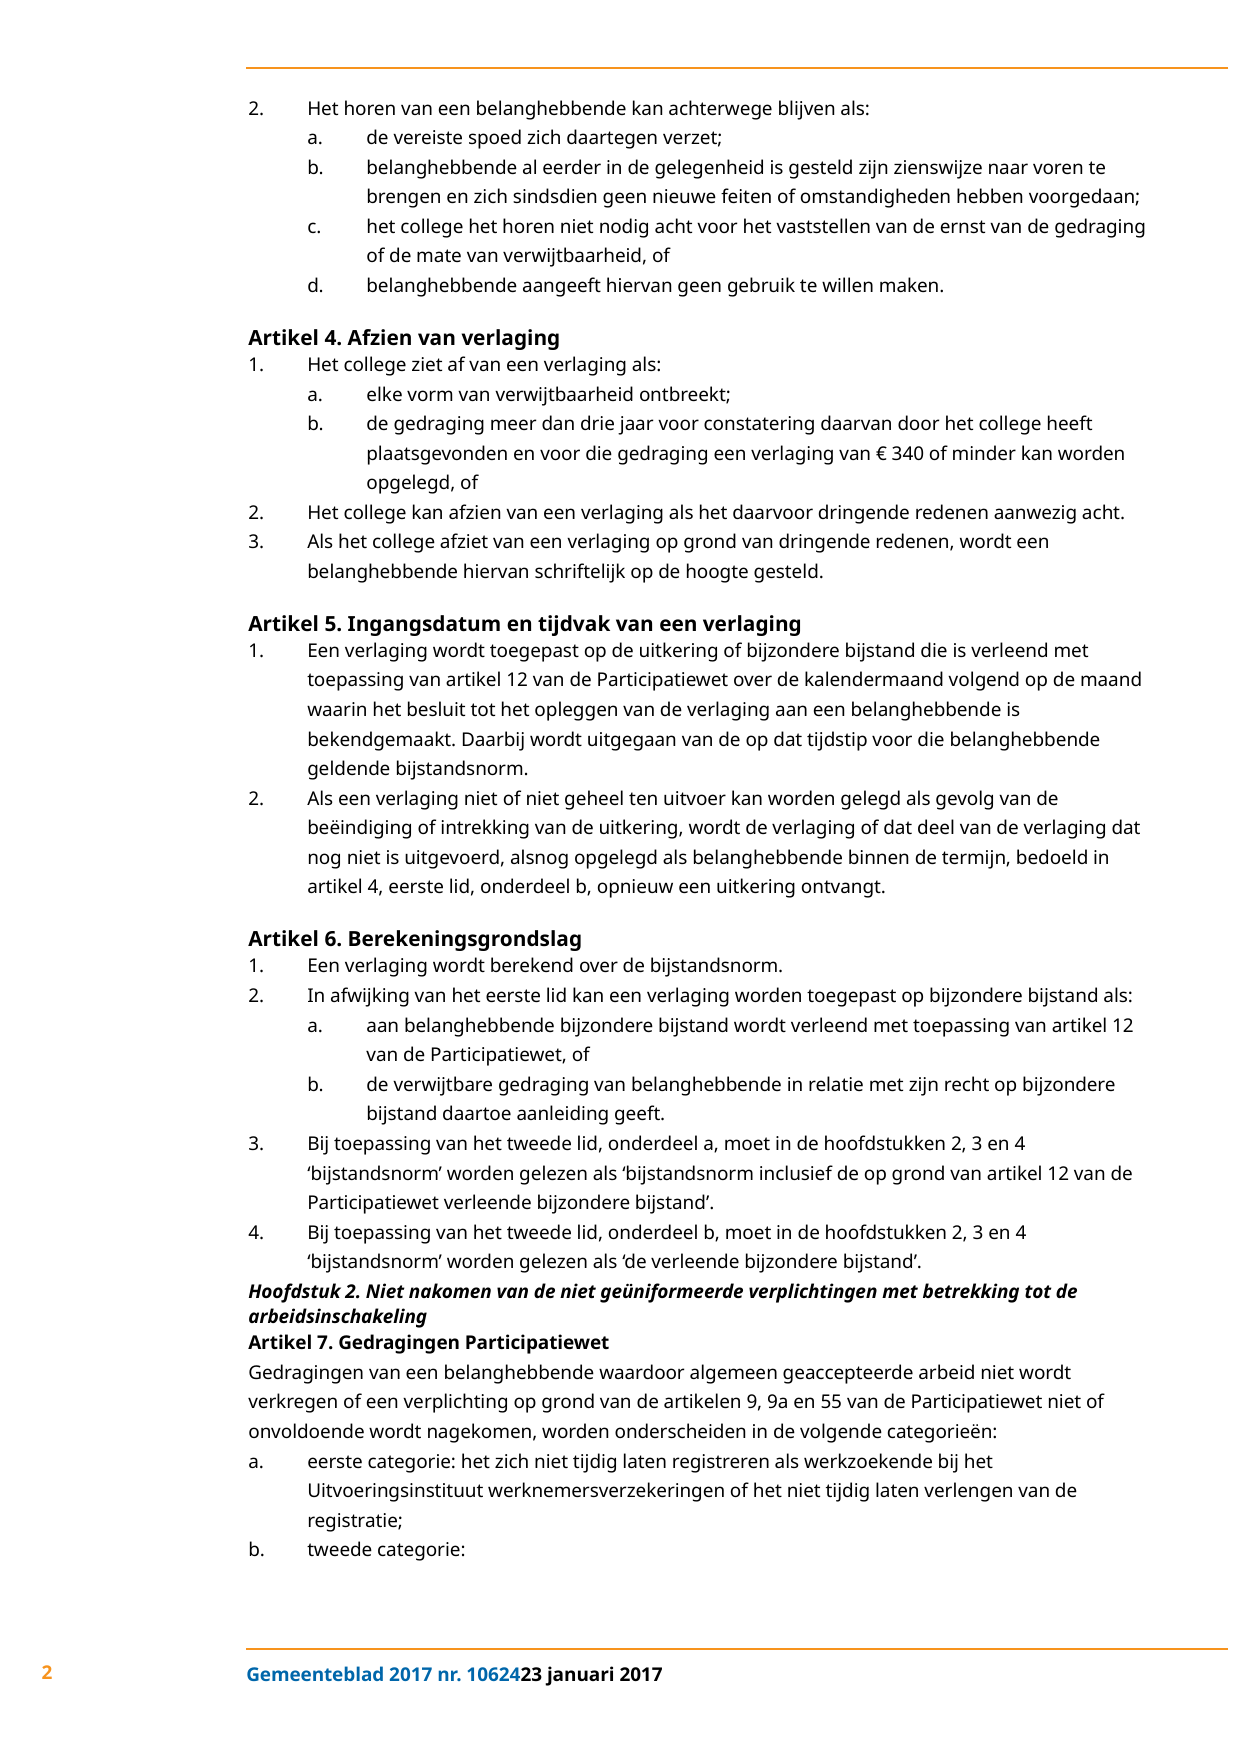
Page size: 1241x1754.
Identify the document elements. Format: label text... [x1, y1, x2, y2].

text Artikel 6. Berekeningsgrondslag [248, 924, 1152, 953]
text Artikel 7. Gedragingen Participatiewet [248, 1329, 1152, 1355]
text Gedragingen van een belanghebbende waardoor algemeen geaccepteerde arbeid niet wordt verkregen of een verplichting op grond van de artikelen 9, 9a en 55 van de Participatiewet niet of onvoldoende wordt nagekomen, worden onderscheiden in de volgende categorieën: [248, 1359, 1152, 1444]
list Het horen van een belanghebbende kan achterwege blijven als: [248, 95, 1152, 121]
list Als het college afziet van een verlaging op grond van dringende redenen, wordt een belanghebbende hiervan schriftelijk op de hoogte gesteld. [248, 529, 1152, 584]
list Bij toepassing van het tweede lid, onderdeel a, moet in de hoofdstukken 2, 3 en 4 ‘bijstandsnorm’ worden gelezen als ‘bijstandsnorm inclusief de op grond van artikel 12 van de Participatiewet verleende bijzondere bijstand’. [248, 1130, 1152, 1215]
list de verwijtbare gedraging van belanghebbende in relatie met zijn recht op bijzondere bijstand daartoe aanleiding geeft. [307, 1071, 1152, 1126]
list Een verlaging wordt berekend over de bijstandsnorm. [248, 953, 1152, 978]
list Het college kan afzien van een verlaging als het daarvoor dringende redenen aanwezig acht. [248, 499, 1152, 525]
list Bij toepassing van het tweede lid, onderdeel b, moet in de hoofdstukken 2, 3 en 4 ‘bijstandsnorm’ worden gelezen als ‘de verleende bijzondere bijstand’. [248, 1219, 1152, 1274]
picture [41, 47, 231, 172]
text Artikel 5. Ingangsdatum en tijdvak van een verlaging [248, 609, 1152, 637]
text Hoofdstuk 2. Niet nakomen van de niet geüniformeerde verplichtingen met betrekking tot de arbeidsinschakeling [248, 1278, 1152, 1329]
list In afwijking van het eerste lid kan een verlaging worden toegepast op bijzondere bijstand als: [248, 982, 1152, 1008]
list eerste categorie: het zich niet tijdig laten registreren als werkzoekende bij het Uitvoeringsinstituut werknemersverzekeringen of het niet tijdig laten verlengen van de registratie; [248, 1448, 1152, 1533]
list belanghebbende al eerder in de gelegenheid is gesteld zijn zienswijze naar voren te brengen en zich sindsdien geen nieuwe feiten of omstandigheden hebben voorgedaan; [307, 154, 1152, 209]
list elke vorm van verwijtbaarheid ontbreekt; [307, 381, 1152, 406]
list aan belanghebbende bijzondere bijstand wordt verleend met toepassing van artikel 12 van de Participatiewet, of [307, 1012, 1152, 1067]
list de vereiste spoed zich daartegen verzet; [307, 124, 1152, 150]
text Artikel 4. Afzien van verlaging [248, 323, 1152, 351]
list Een verlaging wordt toegepast op de uitkering of bijzondere bijstand die is verleend met toepassing van artikel 12 van de Participatiewet over de kalendermaand volgend op de maand waarin het besluit tot het opleggen van de verlaging aan een belanghebbende is bekendgemaakt. Daarbij wordt uitgegaan van de op dat tijdstip voor die belanghebbende geldende bijstandsnorm. [248, 637, 1152, 781]
list het college het horen niet nodig acht voor het vaststellen van de ernst van de gedraging of de mate van verwijtbaarheid, of [307, 213, 1152, 268]
list de gedraging meer dan drie jaar voor constatering daarvan door het college heeft plaatsgevonden en voor die gedraging een verlaging van € 340 of minder kan worden opgelegd, of [307, 410, 1152, 495]
list Het college ziet af van een verlaging als: [248, 351, 1152, 377]
list Als een verlaging niet of niet geheel ten uitvoer kan worden gelegd als gevolg van de beëindiging of intrekking van de uitkering, wordt de verlaging of dat deel van de verlaging dat nog niet is uitgevoerd, alsnog opgelegd als belanghebbende binnen de termijn, bedoeld in artikel 4, eerste lid, onderdeel b, opnieuw een uitkering ontvangt. [248, 785, 1152, 899]
list tweede categorie: [248, 1537, 1152, 1562]
list belanghebbende aangeeft hiervan geen gebruik te willen maken. [307, 272, 1152, 298]
